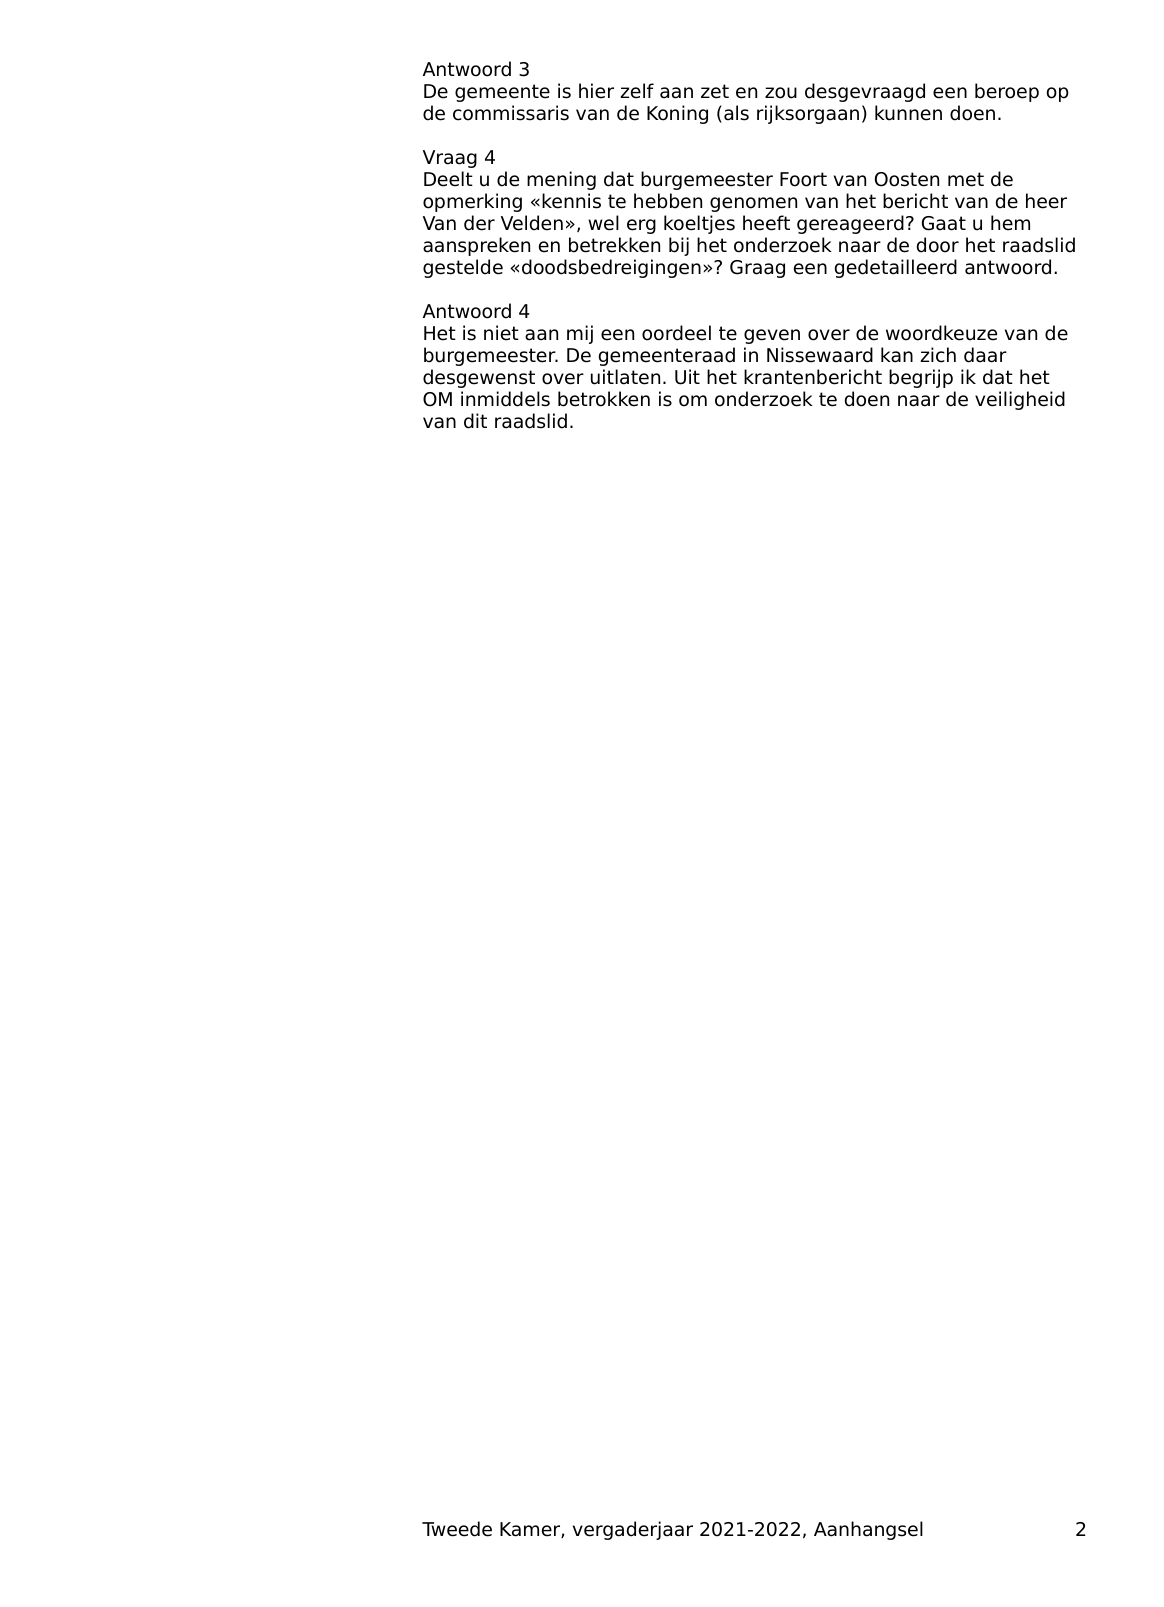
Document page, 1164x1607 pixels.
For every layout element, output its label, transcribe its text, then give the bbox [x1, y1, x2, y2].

text Deelt u de mening dat burgemeester Foort van Oosten met de opmerking «kennis te hebben genomen van het bericht van de heer Van der Velden», wel erg koeltjes heeft gereageerd? Gaat u hem aanspreken en betrekken bij het onderzoek naar de door het raadslid gestelde «doodsbedreigingen»? Graag een gedetailleerd antwoord. [422, 169, 1087, 279]
text Antwoord 4 [422, 301, 1087, 323]
text Het is niet aan mij een oordeel te geven over de woordkeuze van de burgemeester. De gemeenteraad in Nissewaard kan zich daar desgewenst over uitlaten. Uit het krantenbericht begrijp ik dat het OM inmiddels betrokken is om onderzoek te doen naar de veiligheid van dit raadslid. [422, 323, 1087, 433]
text De gemeente is hier zelf aan zet en zou desgevraagd een beroep op de commissaris van de Koning (als rijksorgaan) kunnen doen. [422, 81, 1087, 125]
text Antwoord 3 [422, 59, 1087, 81]
text Vraag 4 [422, 147, 1087, 169]
